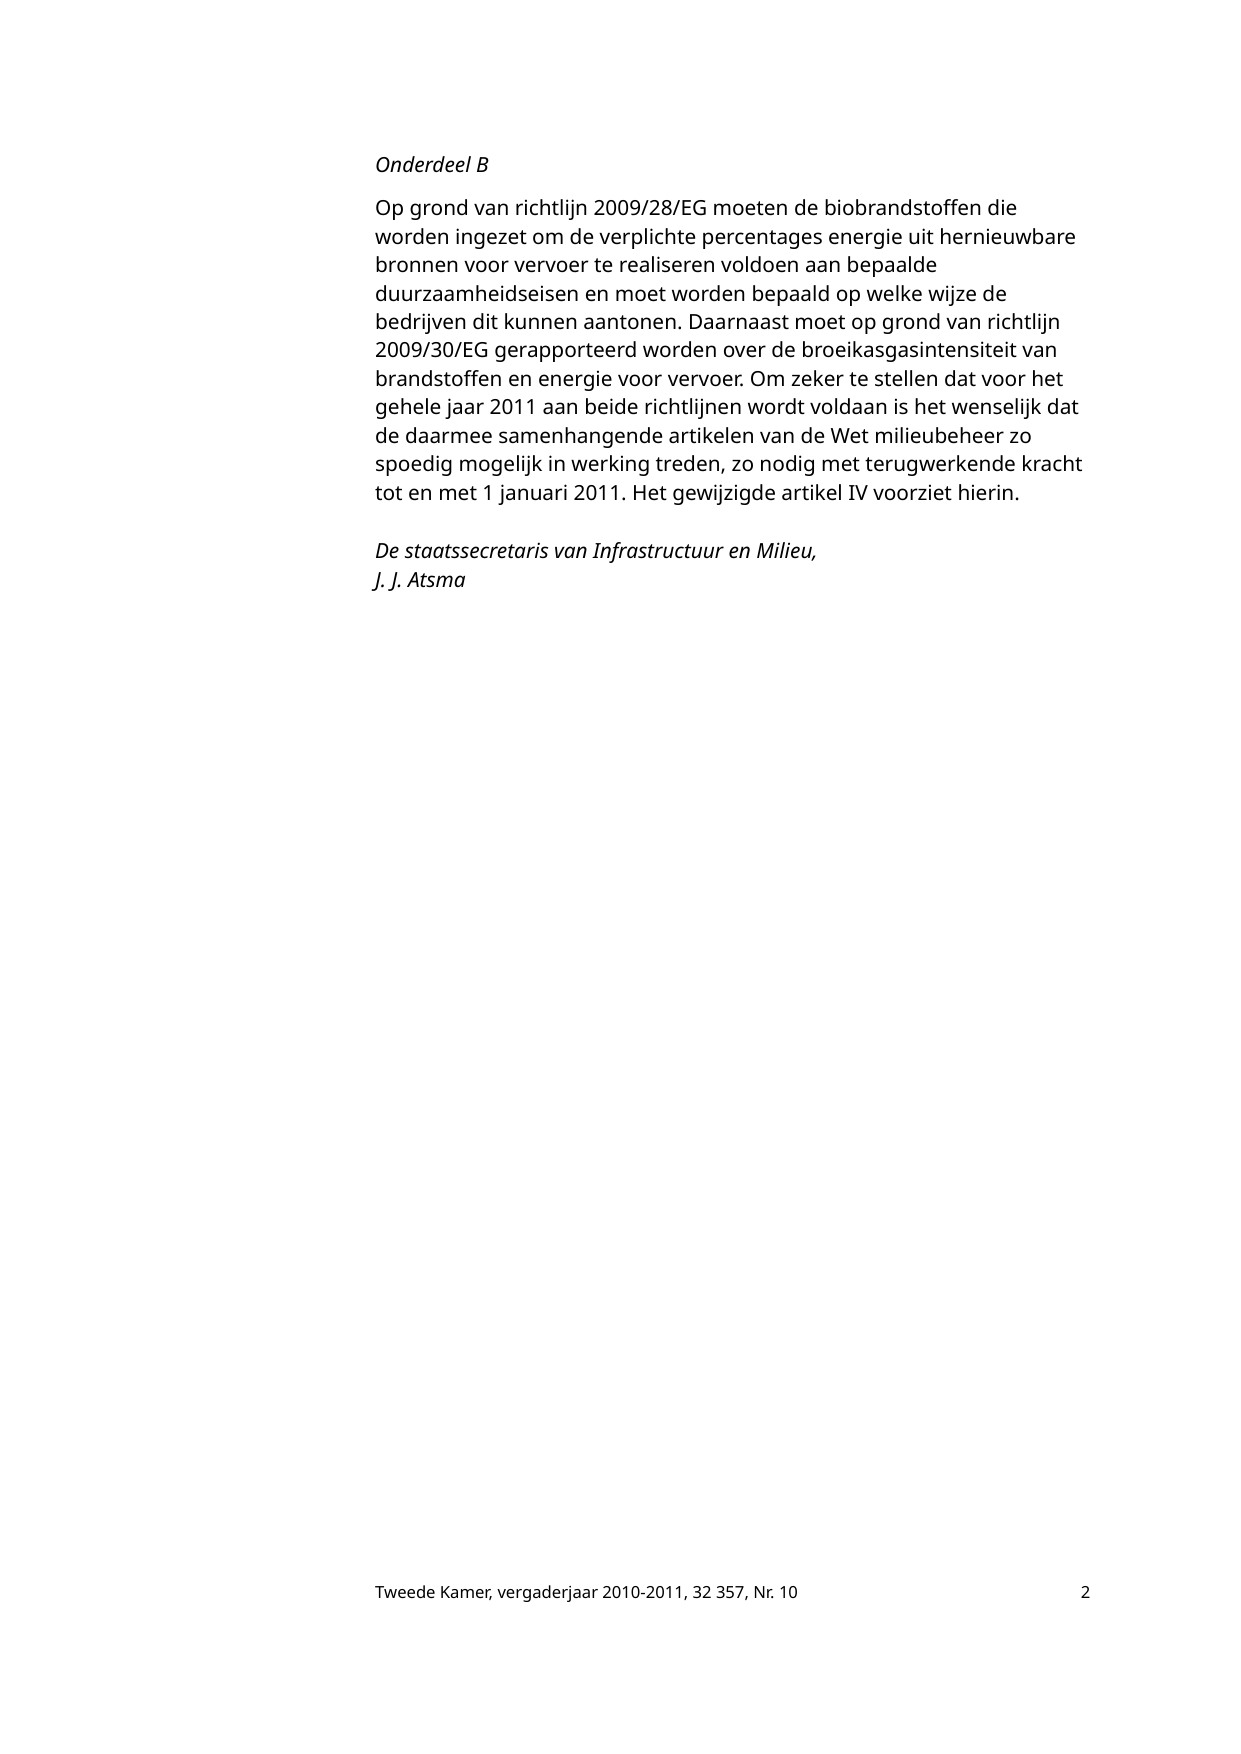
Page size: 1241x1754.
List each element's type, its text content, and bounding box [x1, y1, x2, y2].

text Onderdeel B [375, 150, 1090, 178]
text De staatssecretaris van Infrastructuur en Milieu, [375, 536, 1090, 565]
text J. J. Atsma [375, 565, 1090, 593]
text Op grond van richtlijn 2009/28/EG moeten de biobrandstoffen die worden ingezet om de verplichte percentages energie uit hernieuwbare bronnen voor vervoer te realiseren voldoen aan bepaalde duurzaamheidseisen en moet worden bepaald op welke wijze de bedrijven dit kunnen aantonen. Daarnaast moet op grond van richtlijn 2009/30/EG gerapporteerd worden over de broeikasgasintensiteit van brandstoffen en energie voor vervoer. Om zeker te stellen dat voor het gehele jaar 2011 aan beide richtlijnen wordt voldaan is het wenselijk dat de daarmee samenhangende artikelen van de Wet milieubeheer zo spoedig mogelijk in werking treden, zo nodig met terugwerkende kracht tot en met 1 januari 2011. Het gewijzigde artikel IV voorziet hierin. [375, 193, 1090, 506]
